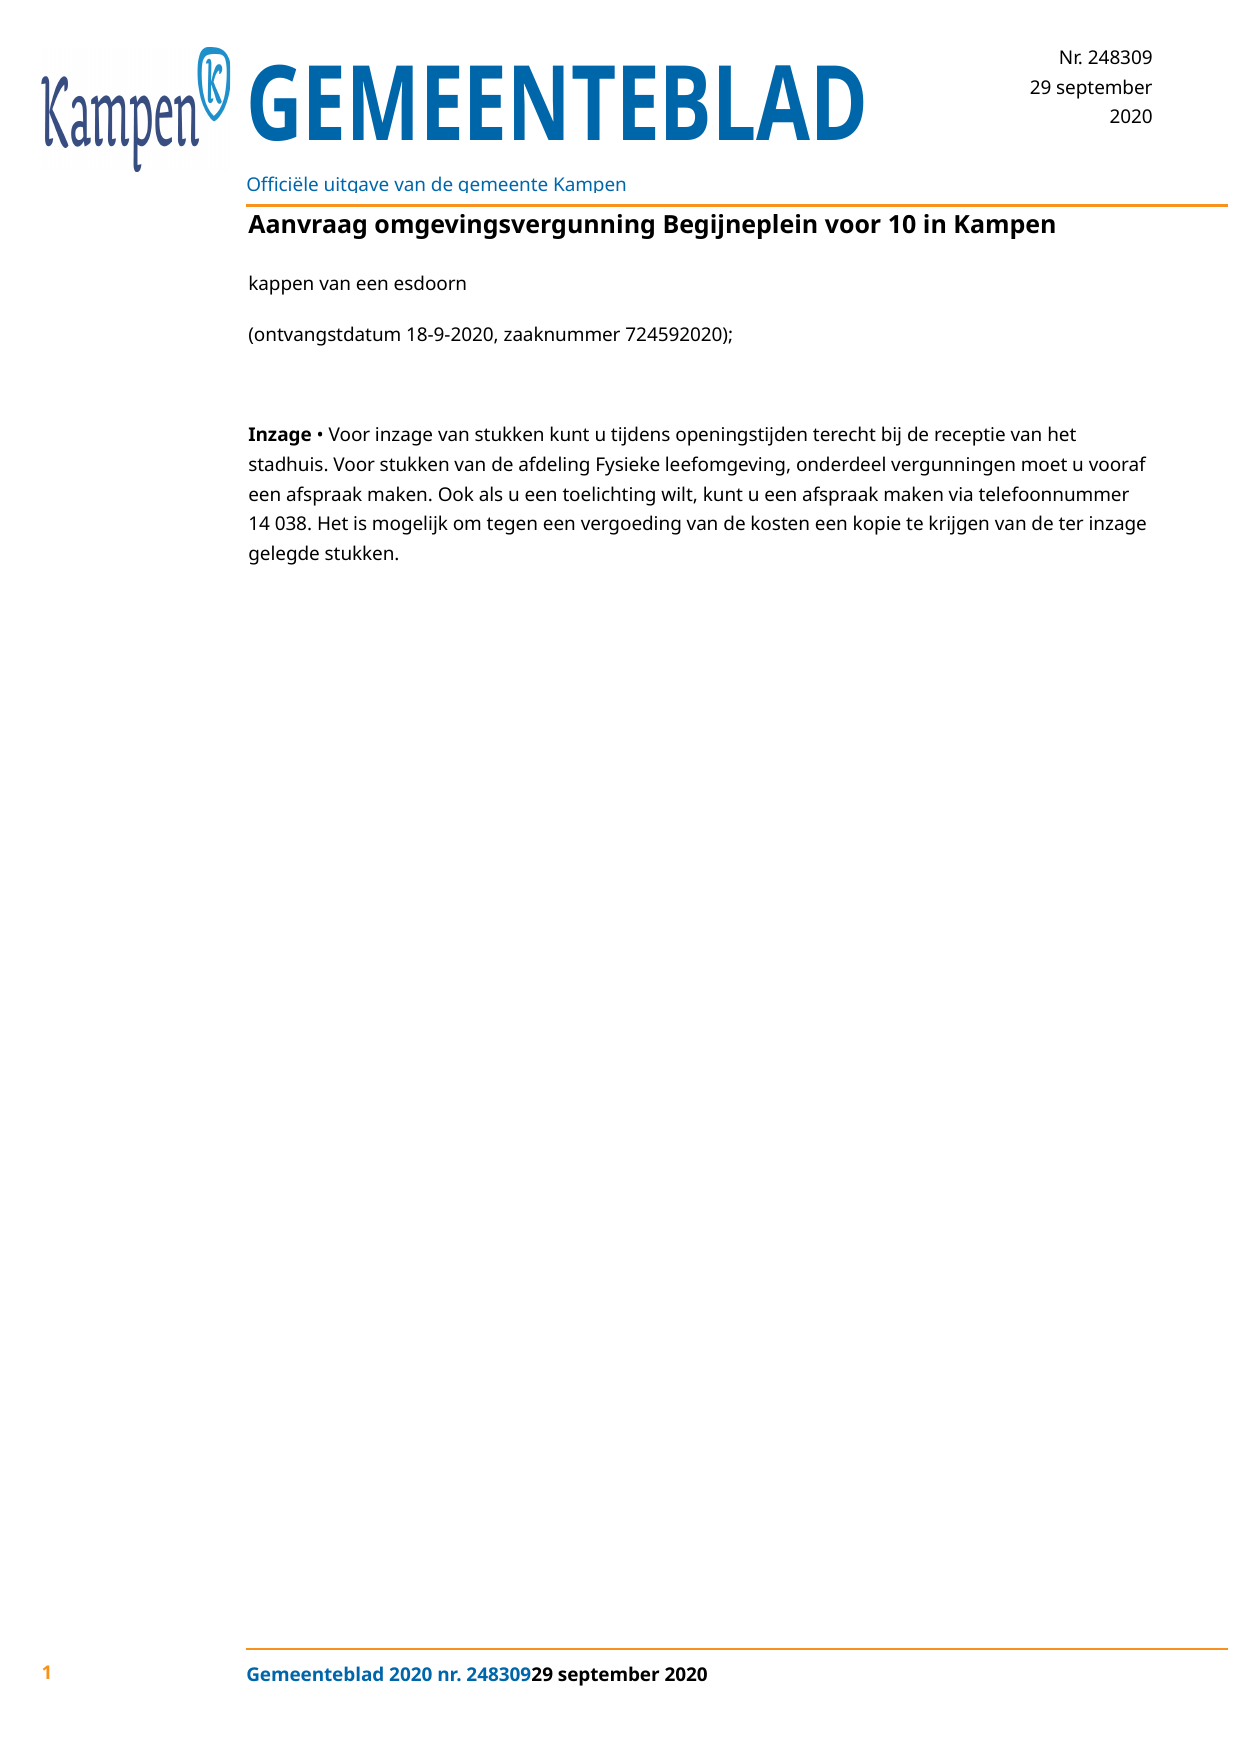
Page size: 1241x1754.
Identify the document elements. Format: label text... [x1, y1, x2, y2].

text Aanvraag omgevingsvergunning Begijneplein voor 10 in Kampen [248, 207, 1152, 241]
text (ontvangstdatum 18-9-2020, zaaknummer 724592020); [248, 321, 1152, 346]
text kappen van een esdoorn [248, 270, 1152, 296]
text Inzage • Voor inzage van stukken kunt u tijdens openingstijden terecht bij de receptie van het stadhuis. Voor stukken van de afdeling Fysieke leefomgeving, onderdeel vergunningen moet u vooraf een afspraak maken. Ook als u een toelichting wilt, kunt u een afspraak maken via telefoonnummer 14 038. Het is mogelijk om tegen een vergoeding van de kosten een kopie te krijgen van de ter inzage gelegde stukken. [248, 422, 1152, 566]
picture [41, 47, 231, 172]
